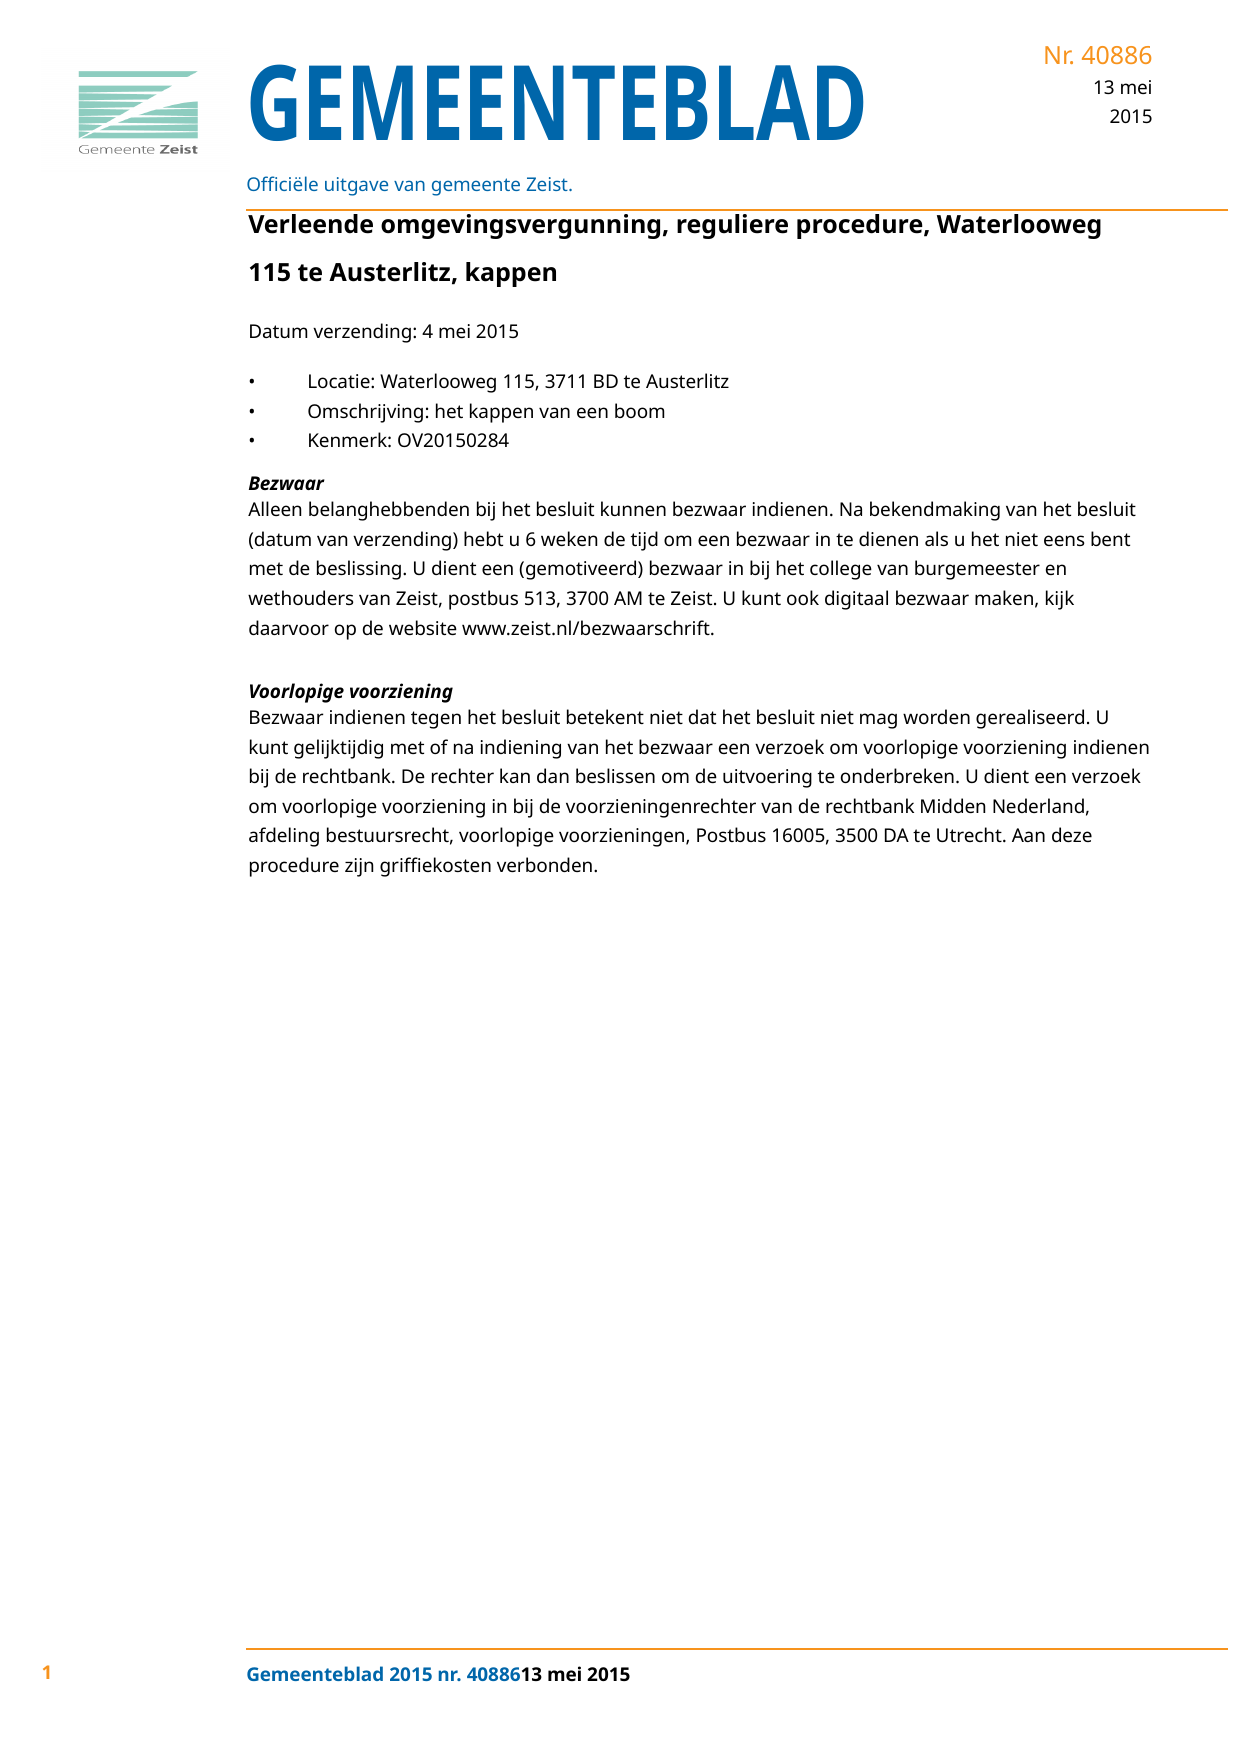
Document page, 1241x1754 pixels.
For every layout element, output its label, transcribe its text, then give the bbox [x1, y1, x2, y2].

list Locatie: Waterlooweg 115, 3711 BD te Austerlitz [248, 368, 1152, 394]
text Verleende omgevingsvergunning, reguliere procedure, Waterlooweg 115 te Austerlitz, kappen [248, 211, 1152, 288]
text Bezwaar [248, 471, 1152, 496]
text Voorlopige voorziening [248, 679, 1152, 704]
text Datum verzending: 4 mei 2015 [248, 318, 1152, 344]
list Omschrijving: het kappen van een boom [248, 398, 1152, 424]
list Kenmerk: OV20150284 [248, 427, 1152, 453]
picture [41, 47, 231, 172]
text Alleen belanghebbenden bij het besluit kunnen bezwaar indienen. Na bekendmaking van het besluit (datum van verzending) hebt u 6 weken de tijd om een bezwaar in te dienen als u het niet eens bent met de beslissing. U dient een (gemotiveerd) bezwaar in bij het college van burgemeester en wethouders van Zeist, postbus 513, 3700 AM te Zeist. U kunt ook digitaal bezwaar maken, kijk daarvoor op de website www.zeist.nl/bezwaarschrift. [248, 496, 1152, 640]
text Bezwaar indienen tegen het besluit betekent niet dat het besluit niet mag worden gerealiseerd. U kunt gelijktijdig met of na indiening van het bezwaar een verzoek om voorlopige voorziening indienen bij de rechtbank. De rechter kan dan beslissen om de uitvoering te onderbreken. U dient een verzoek om voorlopige voorziening in bij de voorzieningenrechter van de rechtbank Midden Nederland, afdeling bestuursrecht, voorlopige voorzieningen, Postbus 16005, 3500 DA te Utrecht. Aan deze procedure zijn griffiekosten verbonden. [248, 704, 1152, 878]
